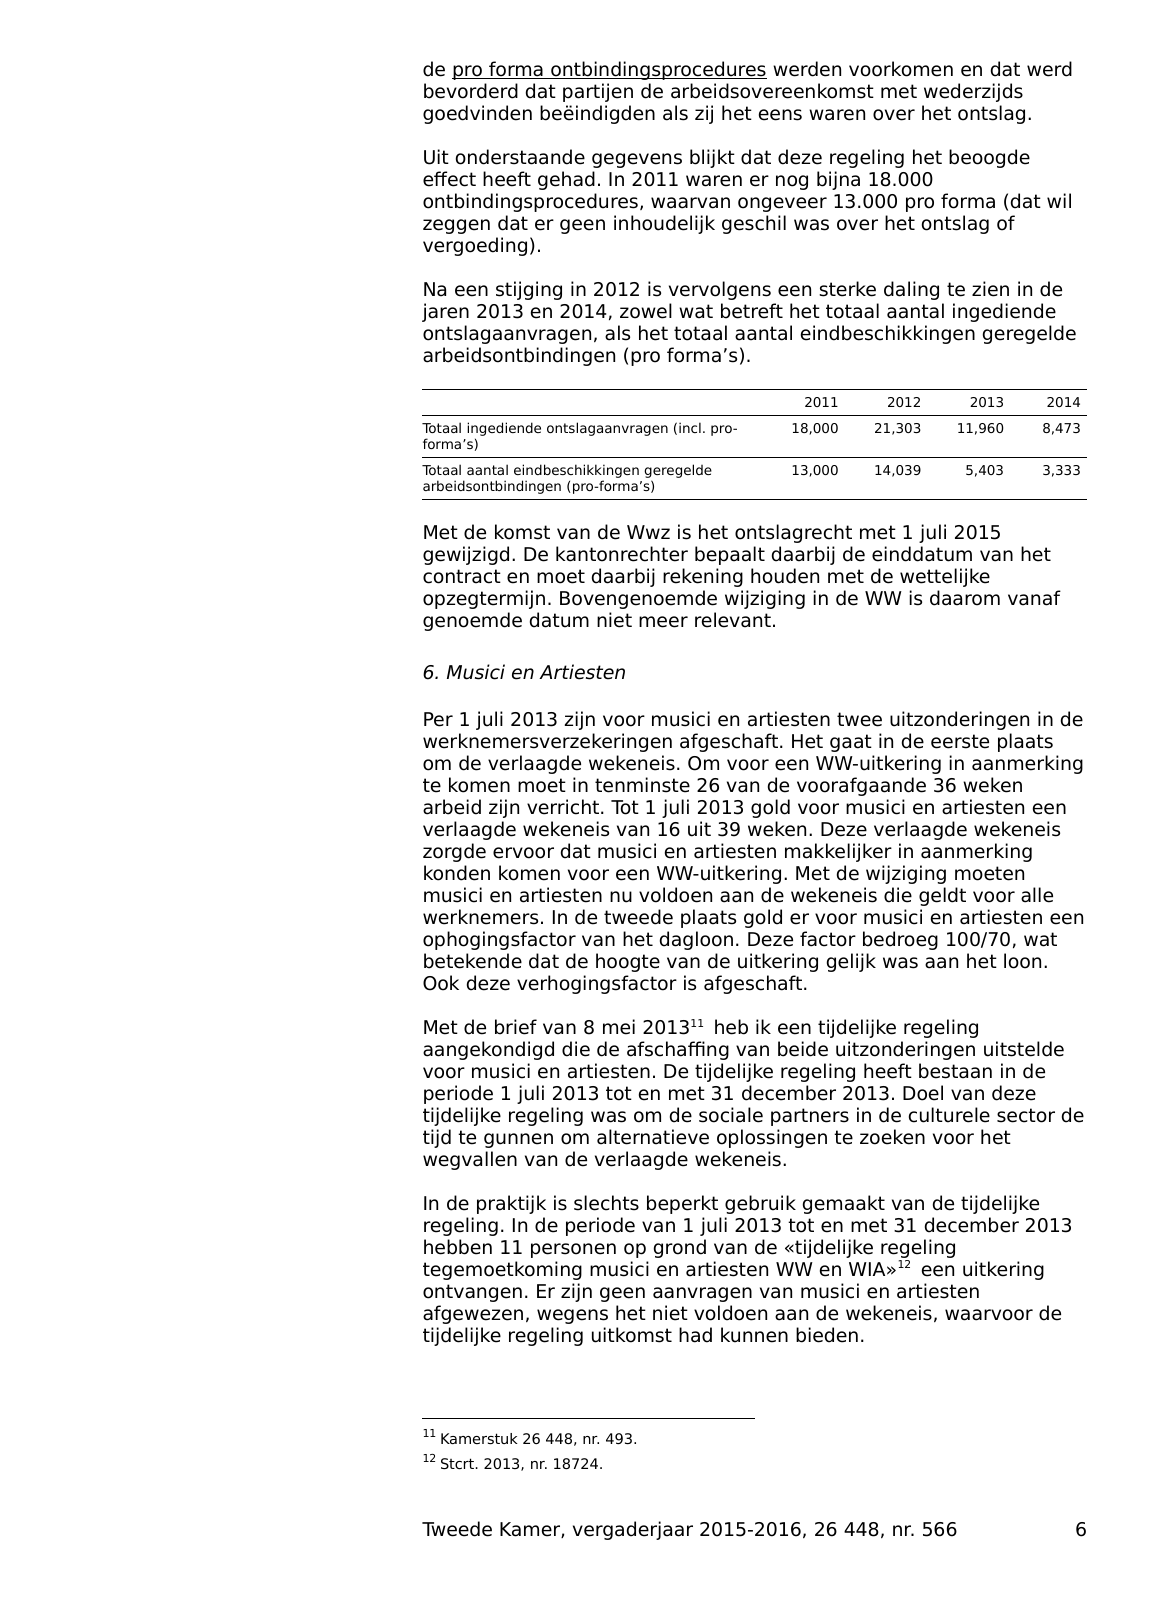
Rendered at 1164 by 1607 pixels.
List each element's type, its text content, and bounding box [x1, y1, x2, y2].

text Stcrt. 2013, nr. 18724. [422, 1452, 1087, 1474]
table_cell 3,333 [1010, 458, 1087, 499]
table_cell Totaal ingediende ontslagaanvragen (incl. pro-forma’s) [422, 416, 762, 457]
text de pro forma ontbindingsprocedures werden voorkomen en dat werd bevorderd dat partijen de arbeidsovereenkomst met wederzijds goedvinden beëindigden als zij het eens waren over het ontslag. [422, 59, 1087, 125]
table_header 2014 [1010, 390, 1087, 415]
text In de praktijk is slechts beperkt gebruik gemaakt van de tijdelijke regeling. In de periode van 1 juli 2013 tot en met 31 december 2013 hebben 11 personen op grond van de «tijdelijke regeling tegemoetkoming musici en artiesten WW en WIA» een uitkering ontvangen. Er zijn geen aanvragen van musici en artiesten afgewezen, wegens het niet voldoen aan de wekeneis, waarvoor de tijdelijke regeling uitkomst had kunnen bieden. [422, 1193, 1087, 1347]
table_cell 11,960 [927, 416, 1010, 457]
table_cell Totaal aantal eindbeschikkingen geregelde arbeidsontbindingen (pro-forma’s) [422, 458, 762, 499]
table_cell 21,303 [845, 416, 927, 457]
table_header 2012 [845, 390, 927, 415]
text Kamerstuk 26 448, nr. 493. [422, 1427, 1087, 1449]
table_header [422, 390, 762, 415]
subtitle 6. Musici en Artiesten [422, 662, 1087, 684]
table_header 2013 [927, 390, 1010, 415]
table_cell 8,473 [1010, 416, 1087, 457]
text Met de komst van de Wwz is het ontslagrecht met 1 juli 2015 gewijzigd. De kantonrechter bepaalt daarbij de einddatum van het contract en moet daarbij rekening houden met de wettelijke opzegtermijn. Bovengenoemde wijziging in de WW is daarom vanaf genoemde datum niet meer relevant. [422, 522, 1087, 632]
table_cell 5,403 [927, 458, 1010, 499]
text Per 1 juli 2013 zijn voor musici en artiesten twee uitzonderingen in de werknemersverzekeringen afgeschaft. Het gaat in de eerste plaats om de verlaagde wekeneis. Om voor een WW-uitkering in aanmerking te komen moet in tenminste 26 van de voorafgaande 36 weken arbeid zijn verricht. Tot 1 juli 2013 gold voor musici en artiesten een verlaagde wekeneis van 16 uit 39 weken. Deze verlaagde wekeneis zorgde ervoor dat musici en artiesten makkelijker in aanmerking konden komen voor een WW-uitkering. Met de wijziging moeten musici en artiesten nu voldoen aan de wekeneis die geldt voor alle werknemers. In de tweede plaats gold er voor musici en artiesten een ophogingsfactor van het dagloon. Deze factor bedroeg 100/70, wat betekende dat de hoogte van de uitkering gelijk was aan het loon. Ook deze verhogingsfactor is afgeschaft. [422, 709, 1087, 995]
text Na een stijging in 2012 is vervolgens een sterke daling te zien in de jaren 2013 en 2014, zowel wat betreft het totaal aantal ingediende ontslagaanvragen, als het totaal aantal eindbeschikkingen geregelde arbeidsontbindingen (pro forma’s). [422, 279, 1087, 367]
text Met de brief van 8 mei 2013 heb ik een tijdelijke regeling aangekondigd die de afschaffing van beide uitzonderingen uitstelde voor musici en artiesten. De tijdelijke regeling heeft bestaan in de periode 1 juli 2013 tot en met 31 december 2013. Doel van deze tijdelijke regeling was om de sociale partners in de culturele sector de tijd te gunnen om alternatieve oplossingen te zoeken voor het wegvallen van de verlaagde wekeneis. [422, 1017, 1087, 1171]
table_header 2011 [762, 390, 844, 415]
table_cell 18,000 [762, 416, 844, 457]
text Uit onderstaande gegevens blijkt dat deze regeling het beoogde effect heeft gehad. In 2011 waren er nog bijna 18.000 ontbindingsprocedures, waarvan ongeveer 13.000 pro forma (dat wil zeggen dat er geen inhoudelijk geschil was over het ontslag of vergoeding). [422, 147, 1087, 257]
table_cell 13,000 [762, 458, 844, 499]
table_cell 14,039 [845, 458, 927, 499]
